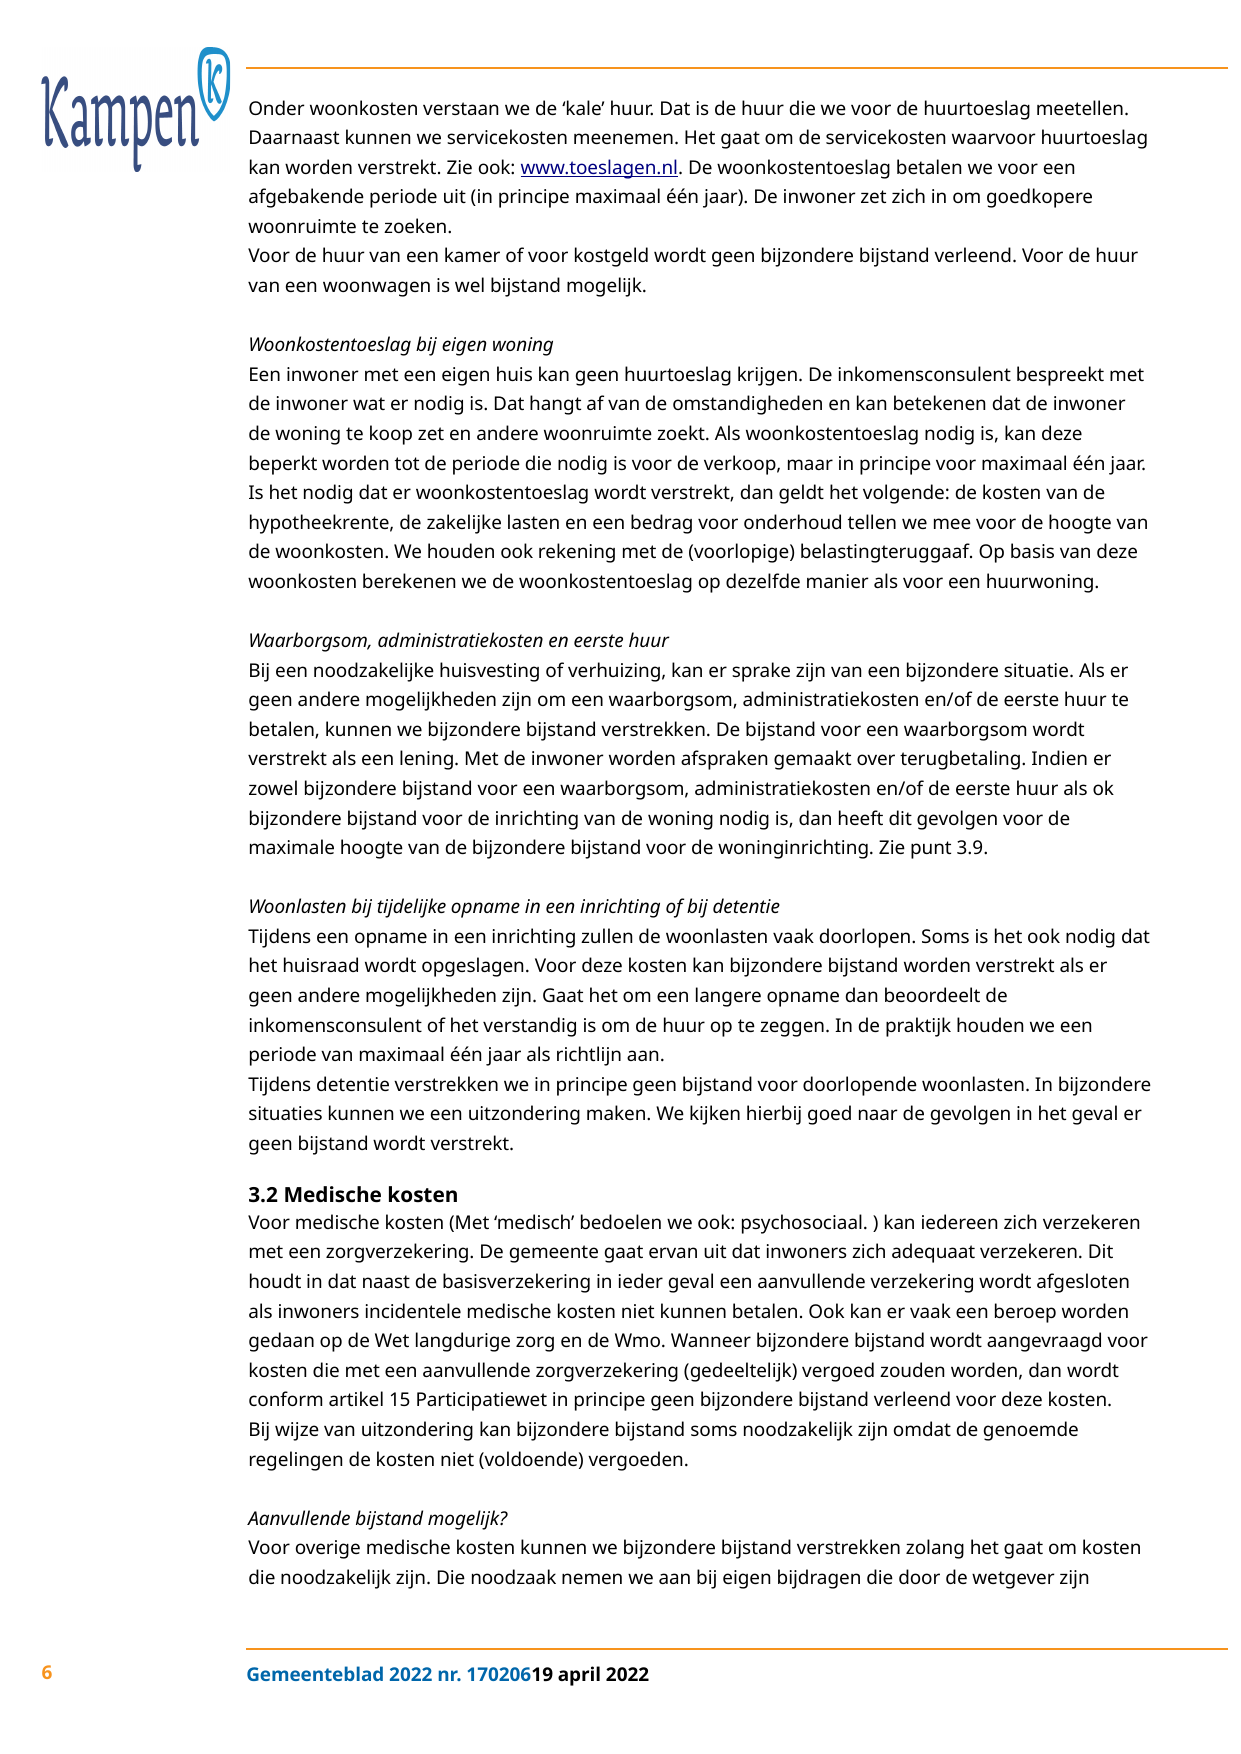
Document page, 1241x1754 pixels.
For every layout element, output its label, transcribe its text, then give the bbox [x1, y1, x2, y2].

text Een inwoner met een eigen huis kan geen huurtoeslag krijgen. De inkomensconsulent bespreekt met de inwoner wat er nodig is. Dat hangt af van de omstandigheden en kan betekenen dat de inwoner de woning te koop zet en andere woonruimte zoekt. Als woonkostentoeslag nodig is, kan deze beperkt worden tot de periode die nodig is voor de verkoop, maar in principe voor maximaal één jaar. Is het nodig dat er woonkostentoeslag wordt verstrekt, dan geldt het volgende: de kosten van de hypotheekrente, de zakelijke lasten en een bedrag voor onderhoud tellen we mee voor de hoogte van de woonkosten. We houden ook rekening met de (voorlopige) belastingteruggaaf. Op basis van deze woonkosten berekenen we de woonkostentoeslag op dezelfde manier als voor een huurwoning. [248, 361, 1152, 594]
text 3.2 Medische kosten [248, 1181, 1152, 1209]
text Bij een noodzakelijke huisvesting of verhuizing, kan er sprake zijn van een bijzondere situatie. Als er geen andere mogelijkheden zijn om een waarborgsom, administratiekosten en/of de eerste huur te betalen, kunnen we bijzondere bijstand verstrekken. De bijstand voor een waarborgsom wordt verstrekt als een lening. Met de inwoner worden afspraken gemaakt over terugbetaling. Indien er zowel bijzondere bijstand voor een waarborgsom, administratiekosten en/of de eerste huur als ok bijzondere bijstand voor de inrichting van de woning nodig is, dan heeft dit gevolgen voor de maximale hoogte van de bijzondere bijstand voor de woninginrichting. Zie punt 3.9. [248, 657, 1152, 860]
text Tijdens een opname in een inrichting zullen de woonlasten vaak doorlopen. Soms is het ook nodig dat het huisraad wordt opgeslagen. Voor deze kosten kan bijzondere bijstand worden verstrekt als er geen andere mogelijkheden zijn. Gaat het om een langere opname dan beoordeelt de inkomensconsulent of het verstandig is om de huur op te zeggen. In de praktijk houden we een periode van maximaal één jaar als richtlijn aan. [248, 923, 1152, 1067]
picture [41, 47, 231, 172]
text Voor overige medische kosten kunnen we bijzondere bijstand verstrekken zolang het gaat om kosten die noodzakelijk zijn. Die noodzaak nemen we aan bij eigen bijdragen die door de wetgever zijn [248, 1534, 1152, 1590]
text Waarborgsom, administratiekosten en eerste huur [248, 627, 1152, 653]
text Voor medische kosten (Met ‘medisch’ bedoelen we ook: psychosociaal. ) kan iedereen zich verzekeren met een zorgverzekering. De gemeente gaat ervan uit dat inwoners zich adequaat verzekeren. Dit houdt in dat naast de basisverzekering in ieder geval een aanvullende verzekering wordt afgesloten als inwoners incidentele medische kosten niet kunnen betalen. Ook kan er vaak een beroep worden gedaan op de Wet langdurige zorg en de Wmo. Wanneer bijzondere bijstand wordt aangevraagd voor kosten die met een aanvullende zorgverzekering (gedeeltelijk) vergoed zouden worden, dan wordt conform artikel 15 Participatiewet in principe geen bijzondere bijstand verleend voor deze kosten. [248, 1209, 1152, 1412]
text Onder woonkosten verstaan we de ‘kale’ huur. Dat is de huur die we voor de huurtoeslag meetellen. Daarnaast kunnen we servicekosten meenemen. Het gaat om de servicekosten waarvoor huurtoeslag kan worden verstrekt. Zie ook: www.toeslagen.nl. De woonkostentoeslag betalen we voor een afgebakende periode uit (in principe maximaal één jaar). De inwoner zet zich in om goedkopere woonruimte te zoeken. [248, 95, 1152, 239]
text Aanvullende bijstand mogelijk? [248, 1505, 1152, 1531]
text Tijdens detentie verstrekken we in principe geen bijstand voor doorlopende woonlasten. In bijzondere situaties kunnen we een uitzondering maken. We kijken hierbij goed naar de gevolgen in het geval er geen bijstand wordt verstrekt. [248, 1071, 1152, 1156]
text Woonkostentoeslag bij eigen woning [248, 331, 1152, 357]
text Voor de huur van een kamer of voor kostgeld wordt geen bijzondere bijstand verleend. Voor de huur van een woonwagen is wel bijstand mogelijk. [248, 243, 1152, 298]
text Bij wijze van uitzondering kan bijzondere bijstand soms noodzakelijk zijn omdat de genoemde regelingen de kosten niet (voldoende) vergoeden. [248, 1416, 1152, 1471]
text Woonlasten bij tijdelijke opname in een inrichting of bij detentie [248, 893, 1152, 919]
